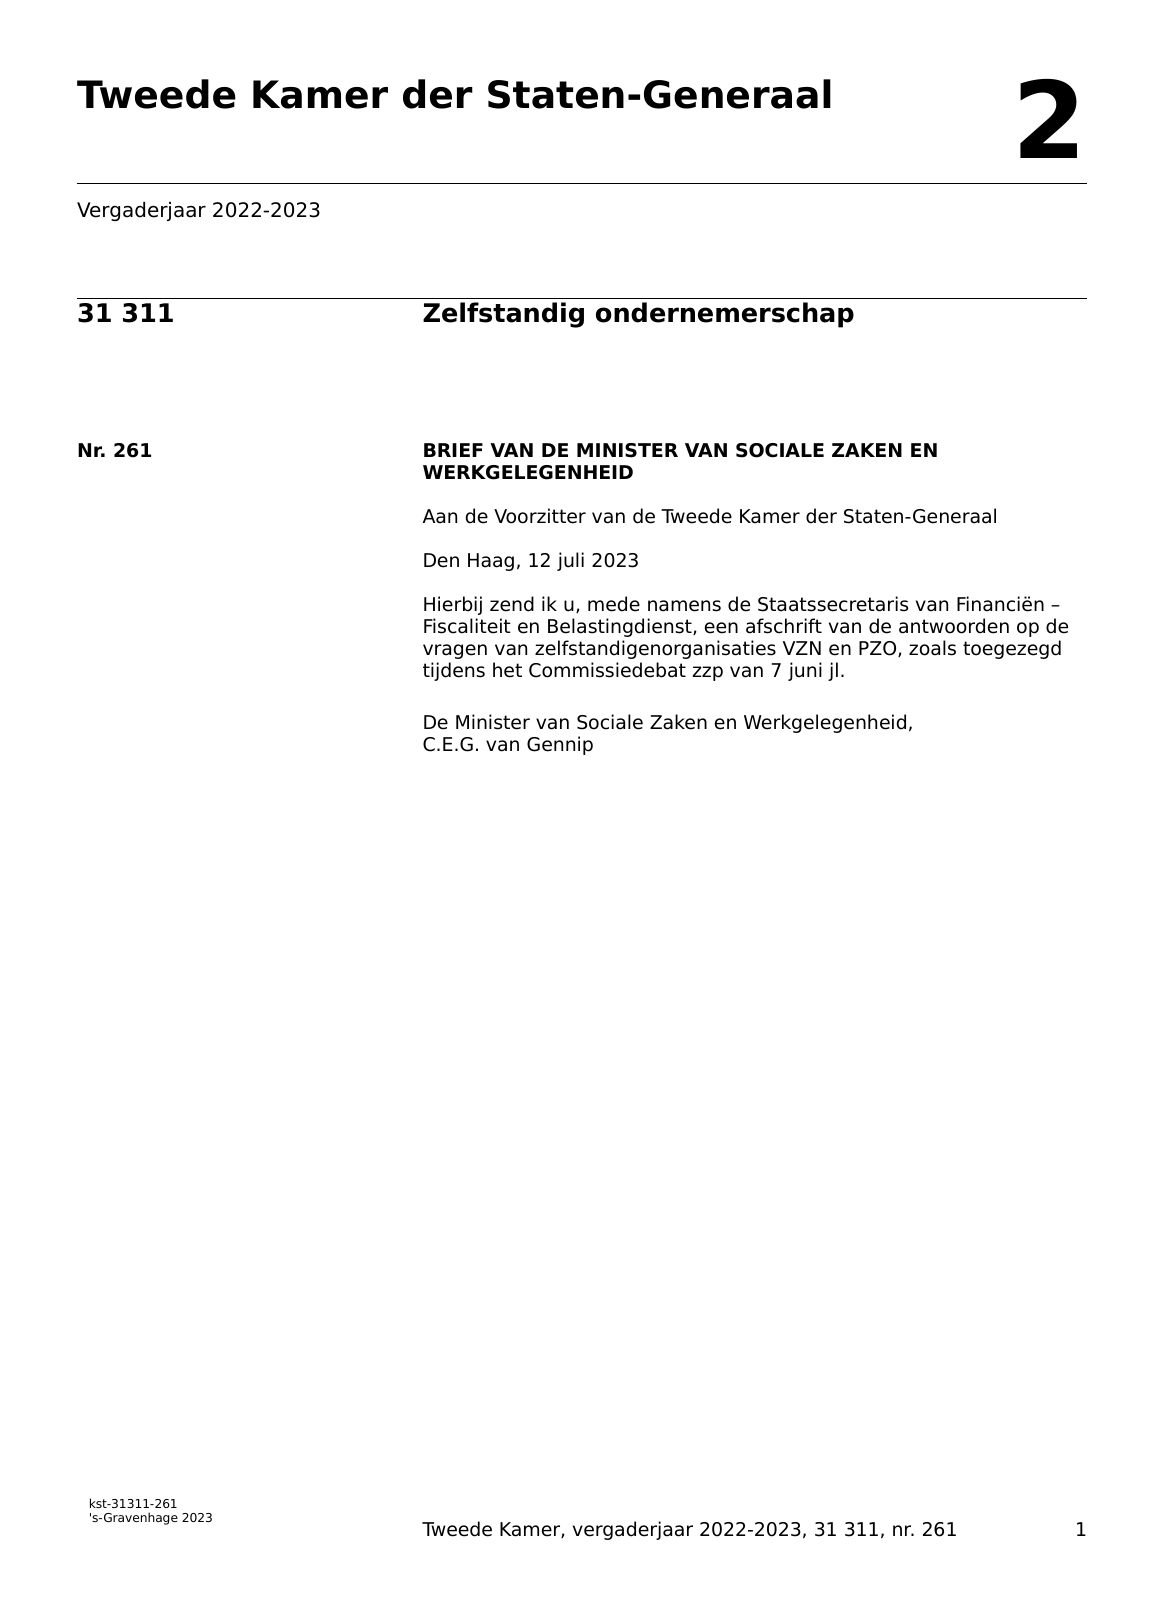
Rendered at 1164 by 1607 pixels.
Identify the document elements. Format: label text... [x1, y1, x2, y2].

text De Minister van Sociale Zaken en Werkgelegenheid, C.E.G. van Gennip [422, 712, 1087, 756]
text Hierbij zend ik u, mede namens de Staatssecretaris van Financiën – Fiscaliteit en Belastingdienst, een afschrift van de antwoorden op de vragen van zelfstandigenorganisaties VZN en PZO, zoals toegezegd tijdens het Commissiedebat zzp van 7 juni jl. [422, 594, 1087, 682]
text Den Haag, 12 juli 2023 [422, 550, 1087, 572]
text kst-31311-261 [88, 1497, 323, 1511]
table_header Tweede Kamer der Staten-Generaal [77, 59, 886, 183]
table_cell Vergaderjaar 2022-2023 [77, 184, 1087, 298]
text 's-Gravenhage 2023 [88, 1511, 323, 1525]
subtitle Nr. 261 BRIEF VAN DE MINISTER VAN SOCIALE ZAKEN EN WERKGELEGENHEID [77, 440, 1087, 484]
subtitle 31 311 Zelfstandig ondernemerschap [77, 299, 1087, 329]
text Aan de Voorzitter van de Tweede Kamer der Staten-Generaal [422, 506, 1087, 528]
table_header 2 [886, 59, 1087, 183]
